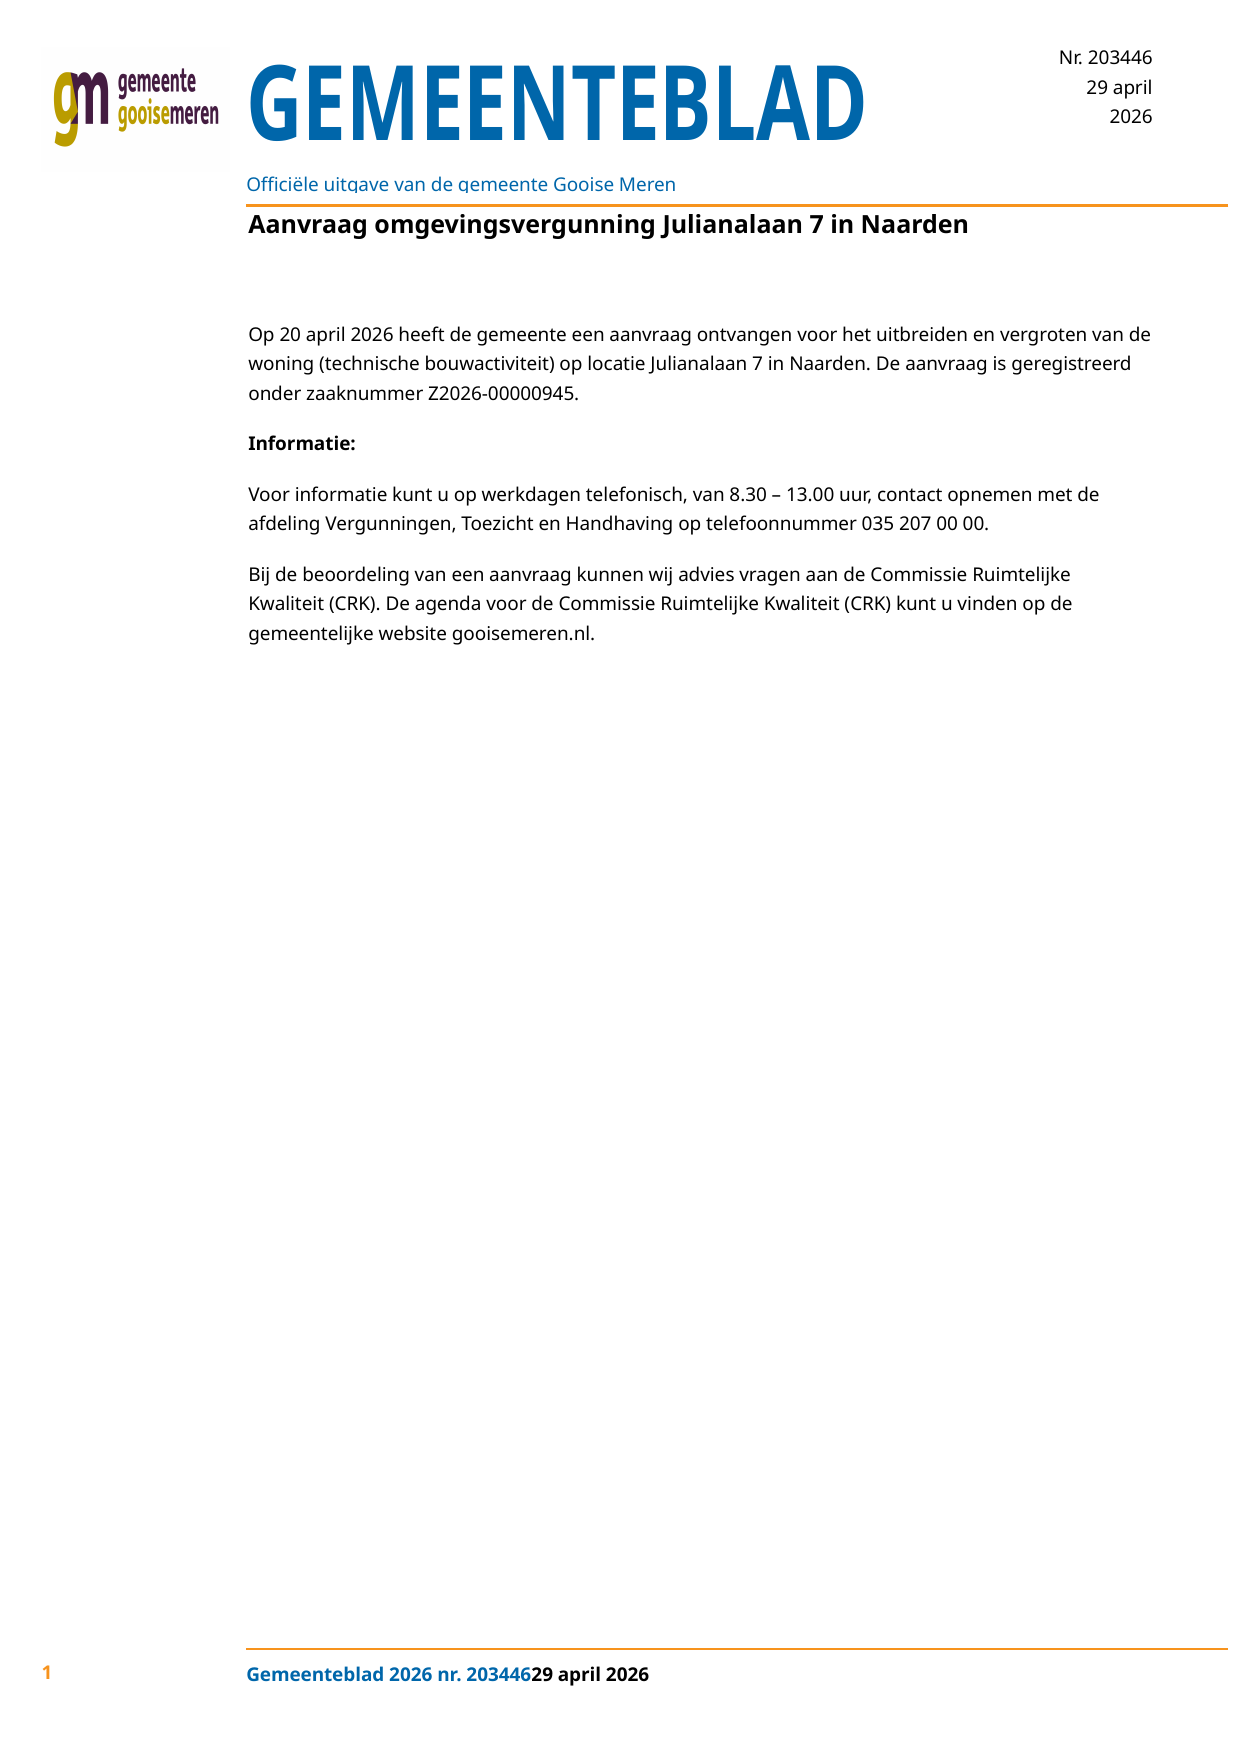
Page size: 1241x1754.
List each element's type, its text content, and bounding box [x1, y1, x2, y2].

text Aanvraag omgevingsvergunning Julianalaan 7 in Naarden [248, 207, 1152, 241]
text Informatie: [248, 430, 1152, 456]
picture [41, 47, 231, 172]
text Voor informatie kunt u op werkdagen telefonisch, van 8.30 – 13.00 uur, contact opnemen met de afdeling Vergunningen, Toezicht en Handhaving op telefoonnummer 035 207 00 00. [248, 481, 1152, 536]
text Bij de beoordeling van een aanvraag kunnen wij advies vragen aan de Commissie Ruimtelijke Kwaliteit (CRK). De agenda voor de Commissie Ruimtelijke Kwaliteit (CRK) kunt u vinden op de gemeentelijke website gooisemeren.nl. [248, 561, 1152, 646]
text Op 20 april 2026 heeft de gemeente een aanvraag ontvangen voor het uitbreiden en vergroten van de woning (technische bouwactiviteit) op locatie Julianalaan 7 in Naarden. De aanvraag is geregistreerd onder zaaknummer Z2026-00000945. [248, 321, 1152, 406]
